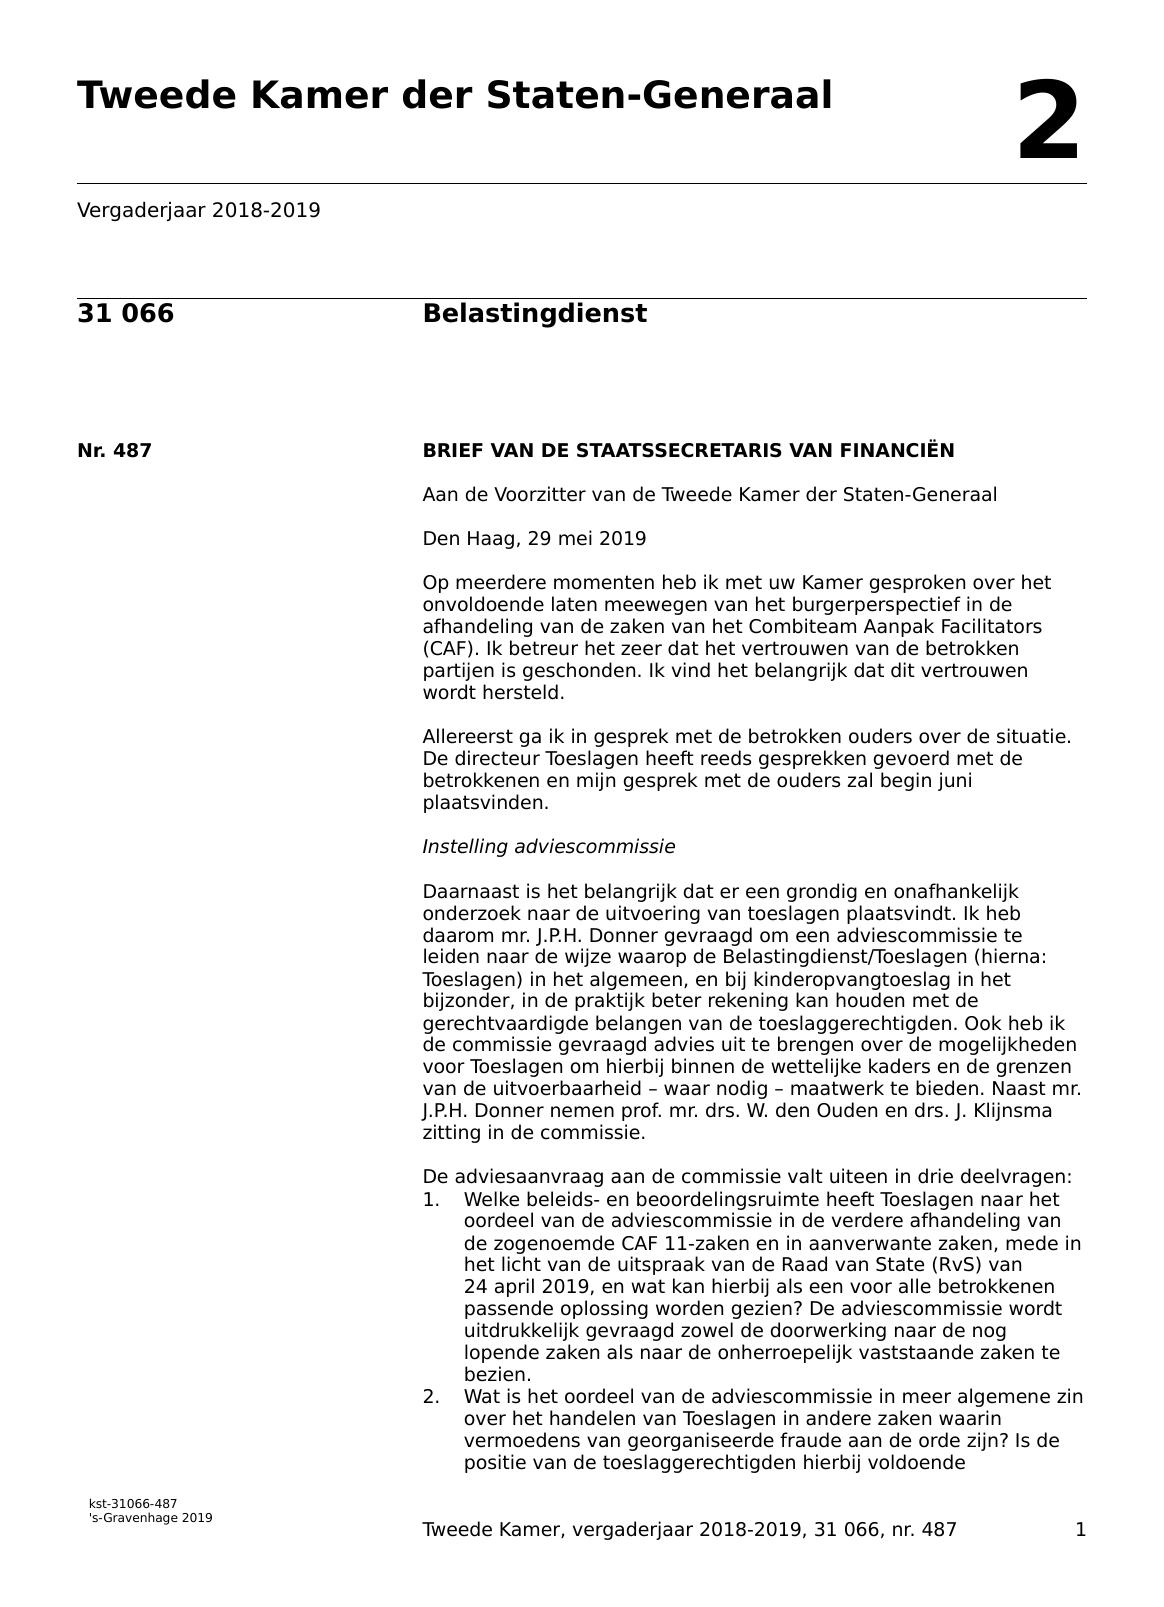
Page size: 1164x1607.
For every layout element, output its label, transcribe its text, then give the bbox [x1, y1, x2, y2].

table_header Tweede Kamer der Staten-Generaal [77, 59, 886, 183]
text kst-31066-487 [88, 1497, 323, 1511]
text Den Haag, 29 mei 2019 [422, 528, 1087, 550]
text 2. Wat is het oordeel van de adviescommissie in meer algemene zin over het handelen van Toeslagen in andere zaken waarin vermoedens van georganiseerde fraude aan de orde zijn? Is de positie van de toeslaggerechtigden hierbij voldoende [422, 1386, 1087, 1474]
text 1. Welke beleids- en beoordelingsruimte heeft Toeslagen naar het oordeel van de adviescommissie in de verdere afhandeling van de zogenoemde CAF 11-zaken en in aanverwante zaken, mede in het licht van de uitspraak van de Raad van State (RvS) van 24 april 2019, en wat kan hierbij als een voor alle betrokkenen passende oplossing worden gezien? De adviescommissie wordt uitdrukkelijk gevraagd zowel de doorwerking naar de nog lopende zaken als naar de onherroepelijk vaststaande zaken te bezien. [422, 1188, 1087, 1386]
text Daarnaast is het belangrijk dat er een grondig en onafhankelijk onderzoek naar de uitvoering van toeslagen plaatsvindt. Ik heb daarom mr. J.P.H. Donner gevraagd om een adviescommissie te leiden naar de wijze waarop de Belastingdienst/Toeslagen (hierna: Toeslagen) in het algemeen, en bij kinderopvangtoeslag in het bijzonder, in de praktijk beter rekening kan houden met de gerechtvaardigde belangen van de toeslaggerechtigden. Ook heb ik de commissie gevraagd advies uit te brengen over de mogelijkheden voor Toeslagen om hierbij binnen de wettelijke kaders en de grenzen van de uitvoerbaarheid – waar nodig – maatwerk te bieden. Naast mr. J.P.H. Donner nemen prof. mr. drs. W. den Ouden en drs. J. Klijnsma zitting in de commissie. [422, 881, 1087, 1144]
text 's-Gravenhage 2019 [88, 1511, 323, 1525]
subtitle Instelling adviescommissie [422, 836, 1087, 858]
subtitle Nr. 487 BRIEF VAN DE STAATSSECRETARIS VAN FINANCIËN [77, 440, 1087, 462]
table_header 2 [886, 59, 1087, 183]
table_cell Vergaderjaar 2018-2019 [77, 184, 1087, 298]
text De adviesaanvraag aan de commissie valt uiteen in drie deelvragen: [422, 1166, 1087, 1188]
text Op meerdere momenten heb ik met uw Kamer gesproken over het onvoldoende laten meewegen van het burgerperspectief in de afhandeling van de zaken van het Combiteam Aanpak Facilitators (CAF). Ik betreur het zeer dat het vertrouwen van de betrokken partijen is geschonden. Ik vind het belangrijk dat dit vertrouwen wordt hersteld. [422, 572, 1087, 704]
text Allereerst ga ik in gesprek met de betrokken ouders over de situatie. De directeur Toeslagen heeft reeds gesprekken gevoerd met de betrokkenen en mijn gesprek met de ouders zal begin juni plaatsvinden. [422, 726, 1087, 814]
subtitle 31 066 Belastingdienst [77, 299, 1087, 329]
text Aan de Voorzitter van de Tweede Kamer der Staten-Generaal [422, 484, 1087, 506]
